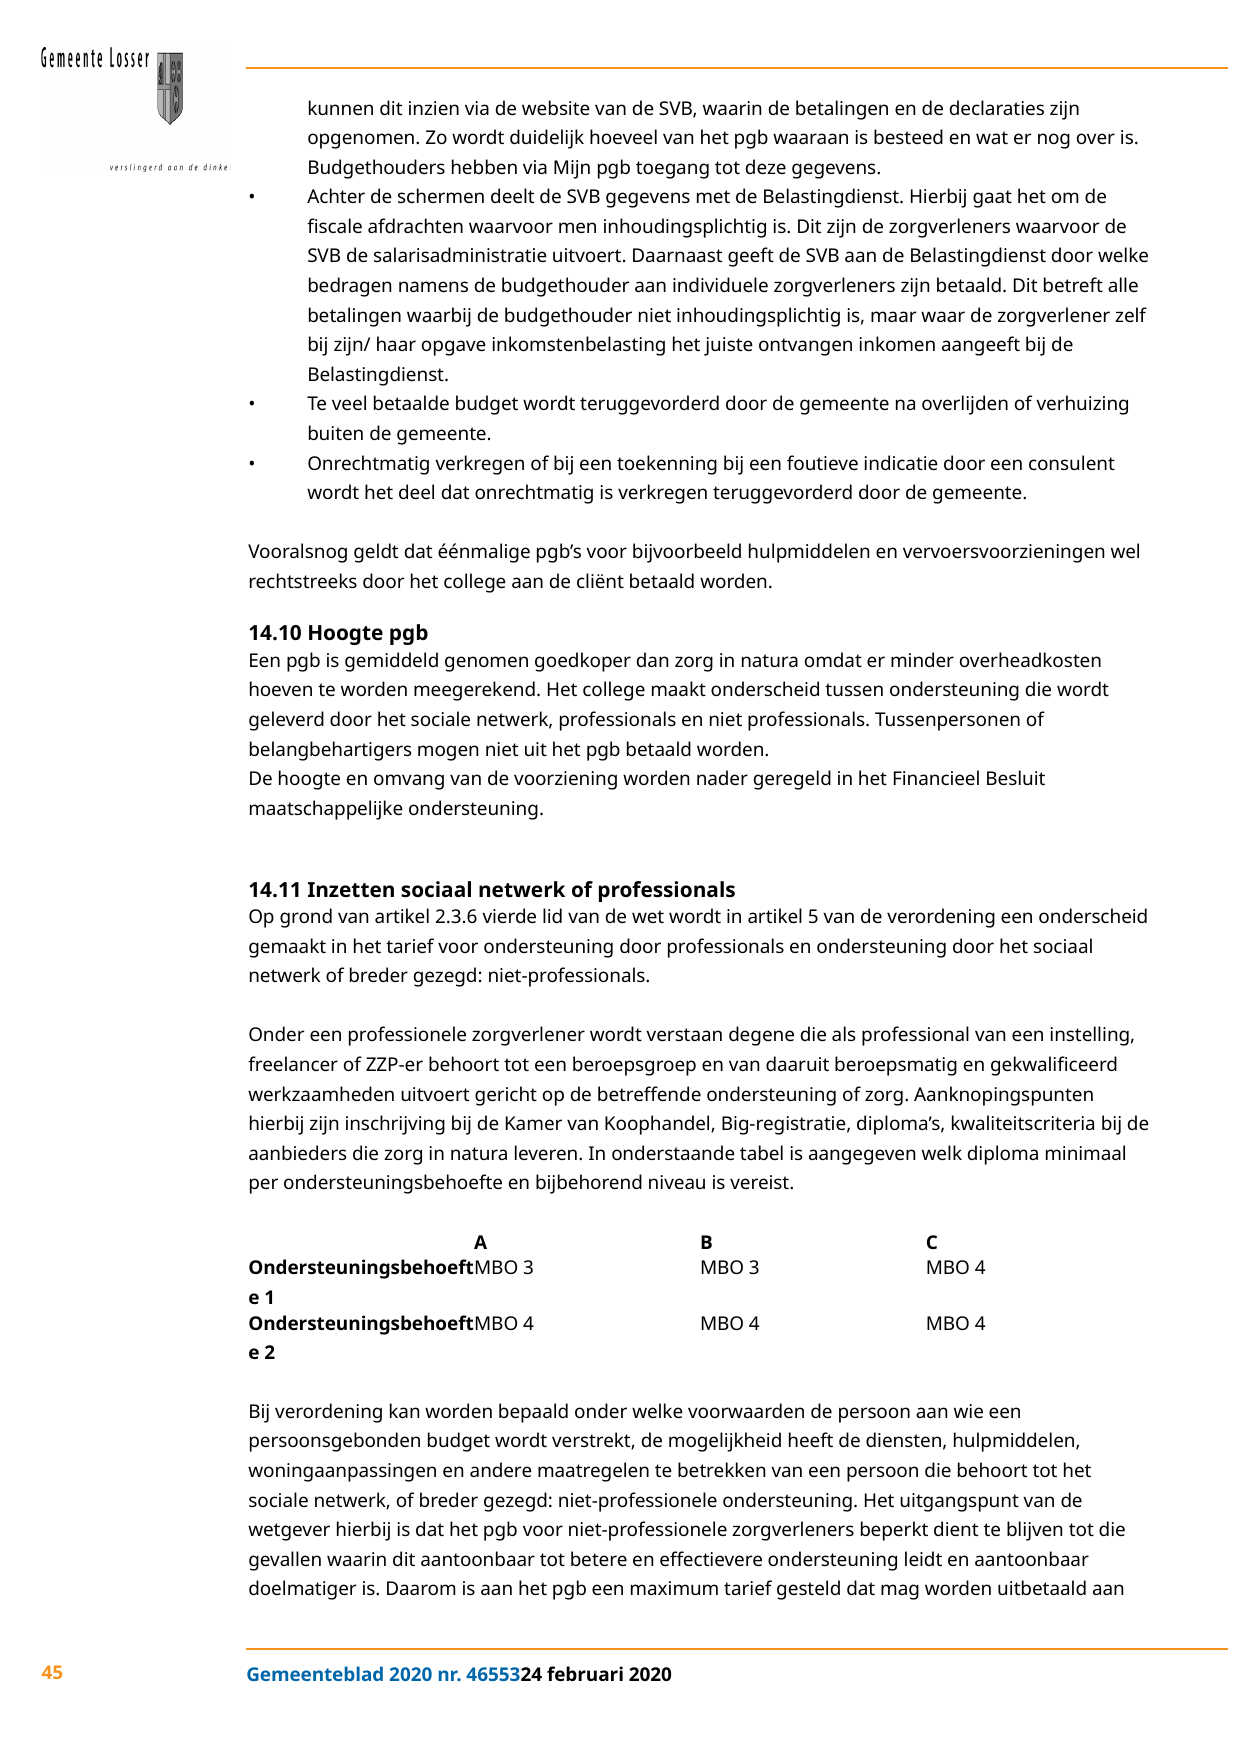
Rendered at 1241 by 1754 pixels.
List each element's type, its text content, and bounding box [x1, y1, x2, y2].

table_header [248, 1229, 474, 1254]
table_cell Ondersteuningsbehoefte 1 [248, 1255, 474, 1310]
table_cell MBO 4 [474, 1310, 700, 1365]
table_cell Ondersteuningsbehoefte 2 [248, 1310, 474, 1365]
table_cell MBO 4 [926, 1255, 1152, 1310]
table_header C [926, 1229, 1152, 1254]
table_cell MBO 4 [700, 1310, 926, 1365]
text Op grond van artikel 2.3.6 vierde lid van de wet wordt in artikel 5 van de verordening een onderscheid gemaakt in het tarief voor ondersteuning door professionals en ondersteuning door het sociaal netwerk of breder gezegd: niet-professionals. [248, 903, 1152, 988]
list kunnen dit inzien via de website van de SVB, waarin de betalingen en de declaraties zijn opgenomen. Zo wordt duidelijk hoeveel van het pgb waaraan is besteed en wat er nog over is. Budgethouders hebben via Mijn pgb toegang tot deze gegevens. [248, 95, 1152, 180]
list Te veel betaalde budget wordt teruggevorderd door de gemeente na overlijden of verhuizing buiten de gemeente. [248, 391, 1152, 446]
text Vooralsnog geldt dat éénmalige pgb’s voor bijvoorbeeld hulpmiddelen en vervoersvoorzieningen wel rechtstreeks door het college aan de cliënt betaald worden. [248, 538, 1152, 594]
picture [41, 47, 231, 172]
text Onder een professionele zorgverlener wordt verstaan degene die als professional van een instelling, freelancer of ZZP-er behoort tot een beroepsgroep en van daaruit beroepsmatig en gekwalificeerd werkzaamheden uitvoert gericht op de betreffende ondersteuning of zorg. Aanknopingspunten hierbij zijn inschrijving bij de Kamer van Koophandel, Big-registratie, diploma’s, kwaliteitscriteria bij de aanbieders die zorg in natura leveren. In onderstaande tabel is aangegeven welk diploma minimaal per ondersteuningsbehoefte en bijbehorend niveau is vereist. [248, 1022, 1152, 1195]
list Achter de schermen deelt de SVB gegevens met de Belastingdienst. Hierbij gaat het om de fiscale afdrachten waarvoor men inhoudingsplichtig is. Dit zijn de zorgverleners waarvoor de SVB de salarisadministratie uitvoert. Daarnaast geeft de SVB aan de Belastingdienst door welke bedragen namens de budgethouder aan individuele zorgverleners zijn betaald. Dit betreft alle betalingen waarbij de budgethouder niet inhoudingsplichtig is, maar waar de zorgverlener zelf bij zijn/ haar opgave inkomstenbelasting het juiste ontvangen inkomen aangeeft bij de Belastingdienst. [248, 183, 1152, 387]
text 14.11 Inzetten sociaal netwerk of professionals [248, 875, 1152, 903]
table_cell MBO 3 [700, 1255, 926, 1310]
table_header A [474, 1229, 700, 1254]
table_cell MBO 3 [474, 1255, 700, 1310]
table_header B [700, 1229, 926, 1254]
text De hoogte en omvang van de voorziening worden nader geregeld in het Financieel Besluit [248, 765, 1152, 791]
text Een pgb is gemiddeld genomen goedkoper dan zorg in natura omdat er minder overheadkosten hoeven te worden meegerekend. Het college maakt onderscheid tussen ondersteuning die wordt geleverd door het sociale netwerk, professionals en niet professionals. Tussenpersonen of belangbehartigers mogen niet uit het pgb betaald worden. [248, 647, 1152, 761]
table_cell MBO 4 [926, 1310, 1152, 1365]
text 14.10 Hoogte pgb [248, 618, 1152, 647]
text maatschappelijke ondersteuning. [248, 795, 1152, 821]
list Onrechtmatig verkregen of bij een toekenning bij een foutieve indicatie door een consulent wordt het deel dat onrechtmatig is verkregen teruggevorderd door de gemeente. [248, 450, 1152, 505]
text Bij verordening kan worden bepaald onder welke voorwaarden de persoon aan wie een persoonsgebonden budget wordt verstrekt, de mogelijkheid heeft de diensten, hulpmiddelen, woningaanpassingen en andere maatregelen te betrekken van een persoon die behoort tot het sociale netwerk, of breder gezegd: niet-professionele ondersteuning. Het uitgangspunt van de wetgever hierbij is dat het pgb voor niet-professionele zorgverleners beperkt dient te blijven tot die gevallen waarin dit aantoonbaar tot betere en effectievere ondersteuning leidt en aantoonbaar doelmatiger is. Daarom is aan het pgb een maximum tarief gesteld dat mag worden uitbetaald aan [248, 1398, 1152, 1601]
